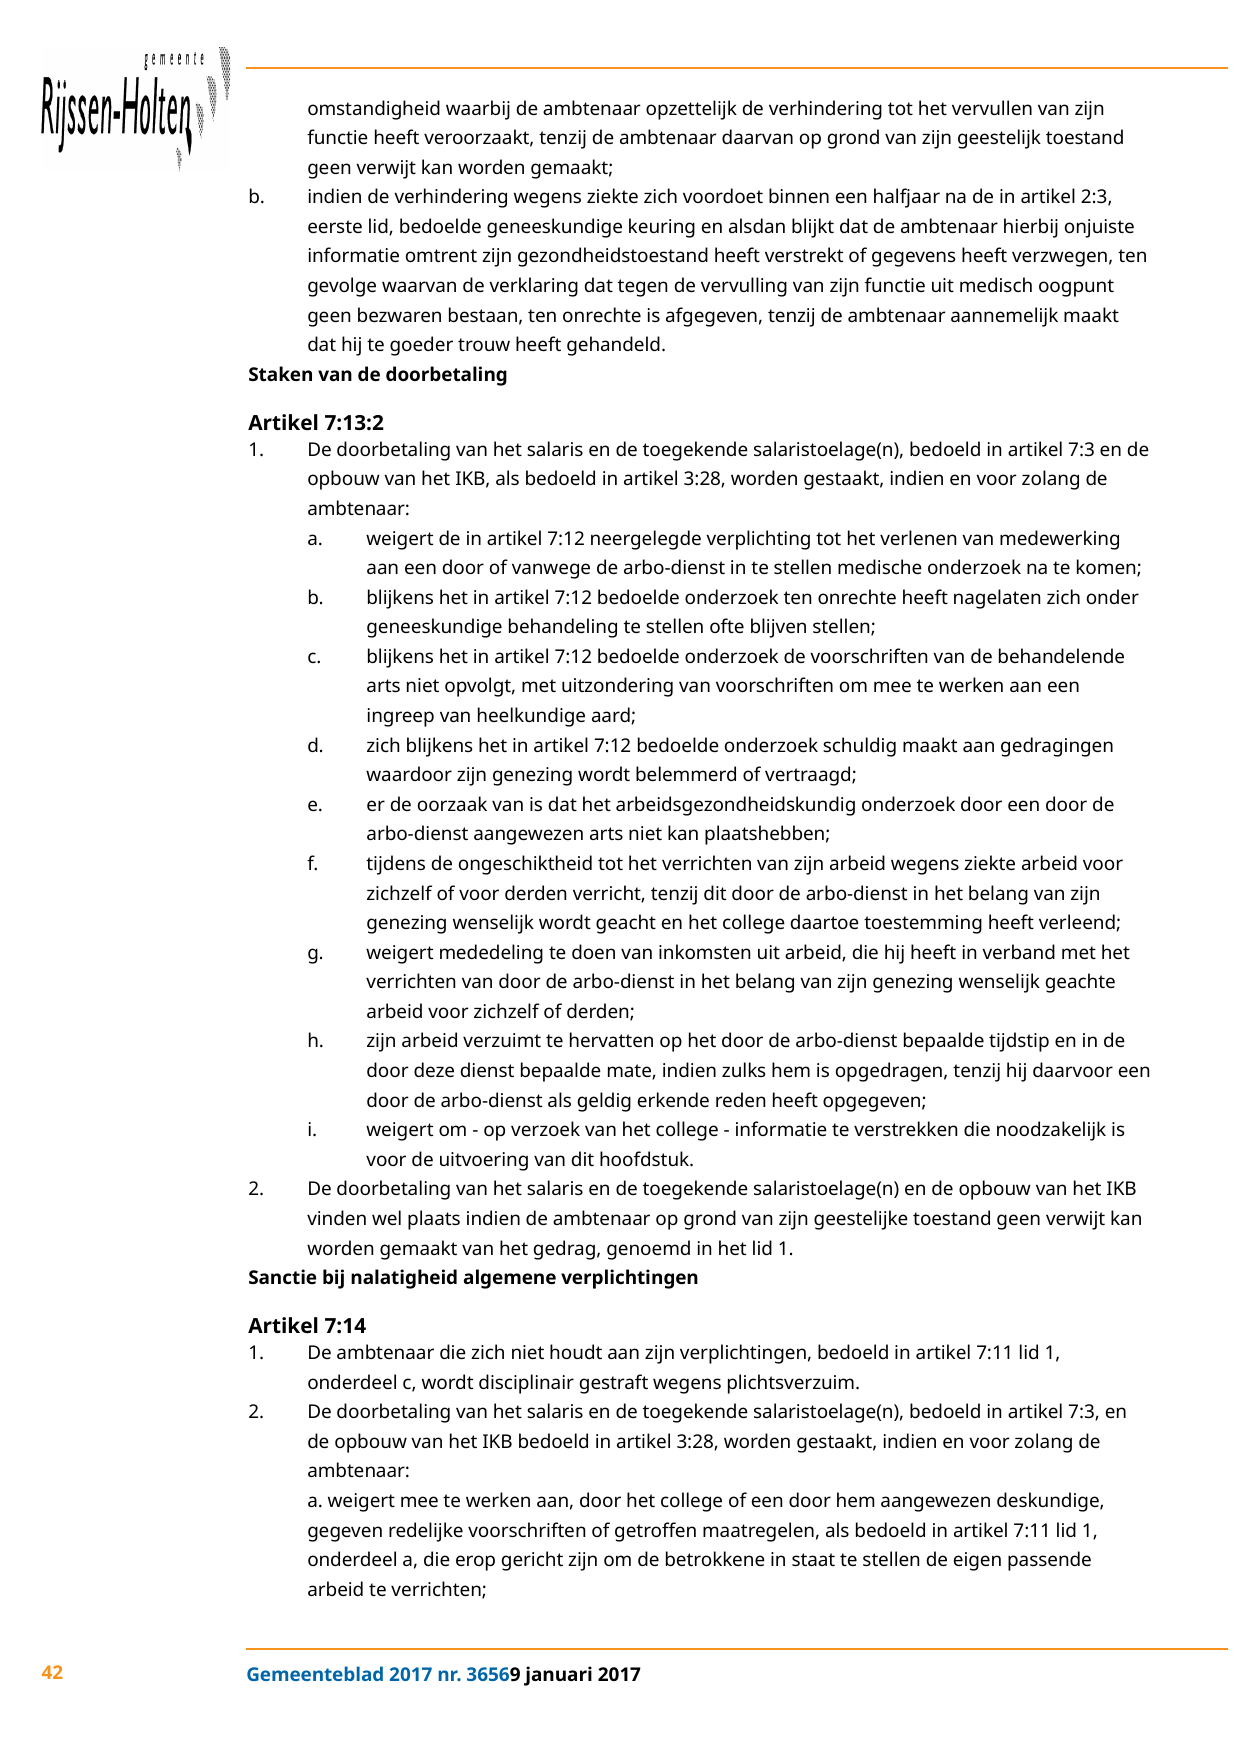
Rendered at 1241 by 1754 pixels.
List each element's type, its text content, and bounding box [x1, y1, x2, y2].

text Artikel 7:13:2 [248, 408, 1152, 436]
list De doorbetaling van het salaris en de toegekende salaristoelage(n) en de opbouw van het IKB vinden wel plaats indien de ambtenaar op grond van zijn geestelijke toestand geen verwijt kan worden gemaakt van het gedrag, genoemd in het lid 1. [248, 1176, 1152, 1261]
text Artikel 7:14 [248, 1311, 1152, 1339]
list blijkens het in artikel 7:12 bedoelde onderzoek ten onrechte heeft nagelaten zich onder geneeskundige behandeling te stellen ofte blijven stellen; [307, 584, 1152, 639]
list De ambtenaar die zich niet houdt aan zijn verplichtingen, bedoeld in artikel 7:11 lid 1, onderdeel c, wordt disciplinair gestraft wegens plichtsverzuim. [248, 1339, 1152, 1395]
list weigert mededeling te doen van inkomsten uit arbeid, die hij heeft in verband met het verrichten van door de arbo-dienst in het belang van zijn genezing wenselijk geachte arbeid voor zichzelf of derden; [307, 939, 1152, 1024]
list weigert de in artikel 7:12 neergelegde verplichting tot het verlenen van medewerking aan een door of vanwege de arbo-dienst in te stellen medische onderzoek na te komen; [307, 525, 1152, 580]
list De doorbetaling van het salaris en de toegekende salaristoelage(n), bedoeld in artikel 7:3 en de opbouw van het IKB, als bedoeld in artikel 3:28, worden gestaakt, indien en voor zolang de ambtenaar: [248, 436, 1152, 521]
list zijn arbeid verzuimt te hervatten op het door de arbo-dienst bepaalde tijdstip en in de door deze dienst bepaalde mate, indien zulks hem is opgedragen, tenzij hij daarvoor een door de arbo-dienst als geldig erkende reden heeft opgegeven; [307, 1028, 1152, 1113]
list weigert om - op verzoek van het college - informatie te verstrekken die noodzakelijk is voor de uitvoering van dit hoofdstuk. [307, 1116, 1152, 1172]
text Sanctie bij nalatigheid algemene verplichtingen [248, 1264, 1152, 1290]
list indien de verhindering wegens ziekte zich voordoet binnen een halfjaar na de in artikel 2:3, eerste lid, bedoelde geneeskundige keuring en alsdan blijkt dat de ambtenaar hierbij onjuiste informatie omtrent zijn gezondheidstoestand heeft verstrekt of gegevens heeft verzwegen, ten gevolge waarvan de verklaring dat tegen de vervulling van zijn functie uit medisch oogpunt geen bezwaren bestaan, ten onrechte is afgegeven, tenzij de ambtenaar aannemelijk maakt dat hij te goeder trouw heeft gehandeld. [248, 183, 1152, 357]
list blijkens het in artikel 7:12 bedoelde onderzoek de voorschriften van de behandelende arts niet opvolgt, met uitzondering van voorschriften om mee te werken aan een ingreep van heelkundige aard; [307, 643, 1152, 728]
list a. weigert mee te werken aan, door het college of een door hem aangewezen deskundige, gegeven redelijke voorschriften of getroffen maatregelen, als bedoeld in artikel 7:11 lid 1, onderdeel a, die erop gericht zijn om de betrokkene in staat te stellen de eigen passende arbeid te verrichten; [248, 1487, 1152, 1602]
picture [41, 47, 231, 172]
list tijdens de ongeschiktheid tot het verrichten van zijn arbeid wegens ziekte arbeid voor zichzelf of voor derden verricht, tenzij dit door de arbo-dienst in het belang van zijn genezing wenselijk wordt geacht en het college daartoe toestemming heeft verleend; [307, 850, 1152, 935]
text Staken van de doorbetaling [248, 361, 1152, 387]
list zich blijkens het in artikel 7:12 bedoelde onderzoek schuldig maakt aan gedragingen waardoor zijn genezing wordt belemmerd of vertraagd; [307, 732, 1152, 787]
list omstandigheid waarbij de ambtenaar opzettelijk de verhindering tot het vervullen van zijn functie heeft veroorzaakt, tenzij de ambtenaar daarvan op grond van zijn geestelijk toestand geen verwijt kan worden gemaakt; [248, 95, 1152, 180]
list er de oorzaak van is dat het arbeidsgezondheidskundig onderzoek door een door de arbo-dienst aangewezen arts niet kan plaatshebben; [307, 791, 1152, 846]
list De doorbetaling van het salaris en de toegekende salaristoelage(n), bedoeld in artikel 7:3, en de opbouw van het IKB bedoeld in artikel 3:28, worden gestaakt, indien en voor zolang de ambtenaar: [248, 1398, 1152, 1483]
